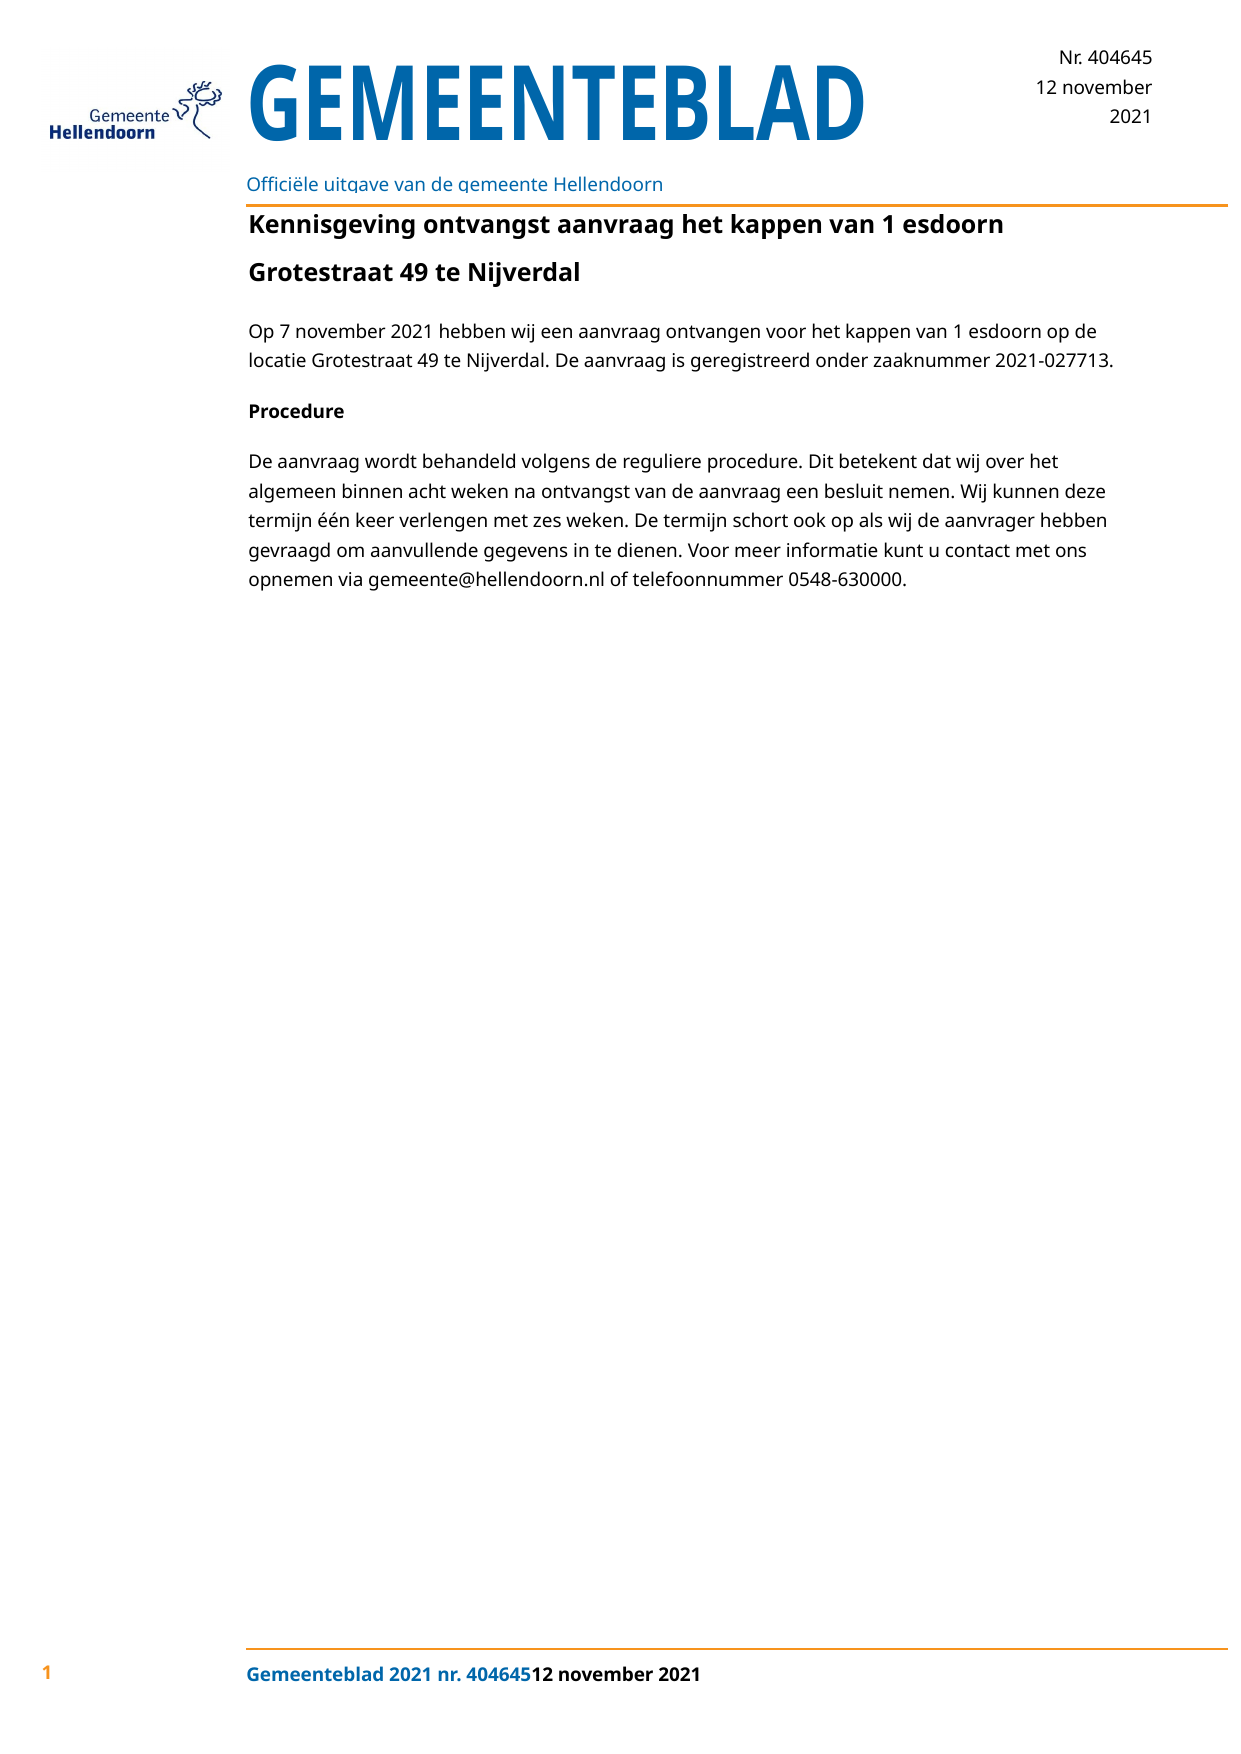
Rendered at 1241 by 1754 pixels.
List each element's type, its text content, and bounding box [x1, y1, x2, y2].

text Op 7 november 2021 hebben wij een aanvraag ontvangen voor het kappen van 1 esdoorn op de locatie Grotestraat 49 te Nijverdal. De aanvraag is geregistreerd onder zaaknummer 2021-027713. [248, 318, 1152, 373]
text Kennisgeving ontvangst aanvraag het kappen van 1 esdoorn Grotestraat 49 te Nijverdal [248, 207, 1152, 288]
text Procedure [248, 398, 1152, 424]
picture [41, 47, 231, 172]
text De aanvraag wordt behandeld volgens de reguliere procedure. Dit betekent dat wij over het algemeen binnen acht weken na ontvangst van de aanvraag een besluit nemen. Wij kunnen deze termijn één keer verlengen met zes weken. De termijn schort ook op als wij de aanvrager hebben gevraagd om aanvullende gegevens in te dienen. Voor meer informatie kunt u contact met ons opnemen via gemeente@hellendoorn.nl of telefoonnummer 0548-630000. [248, 448, 1152, 592]
